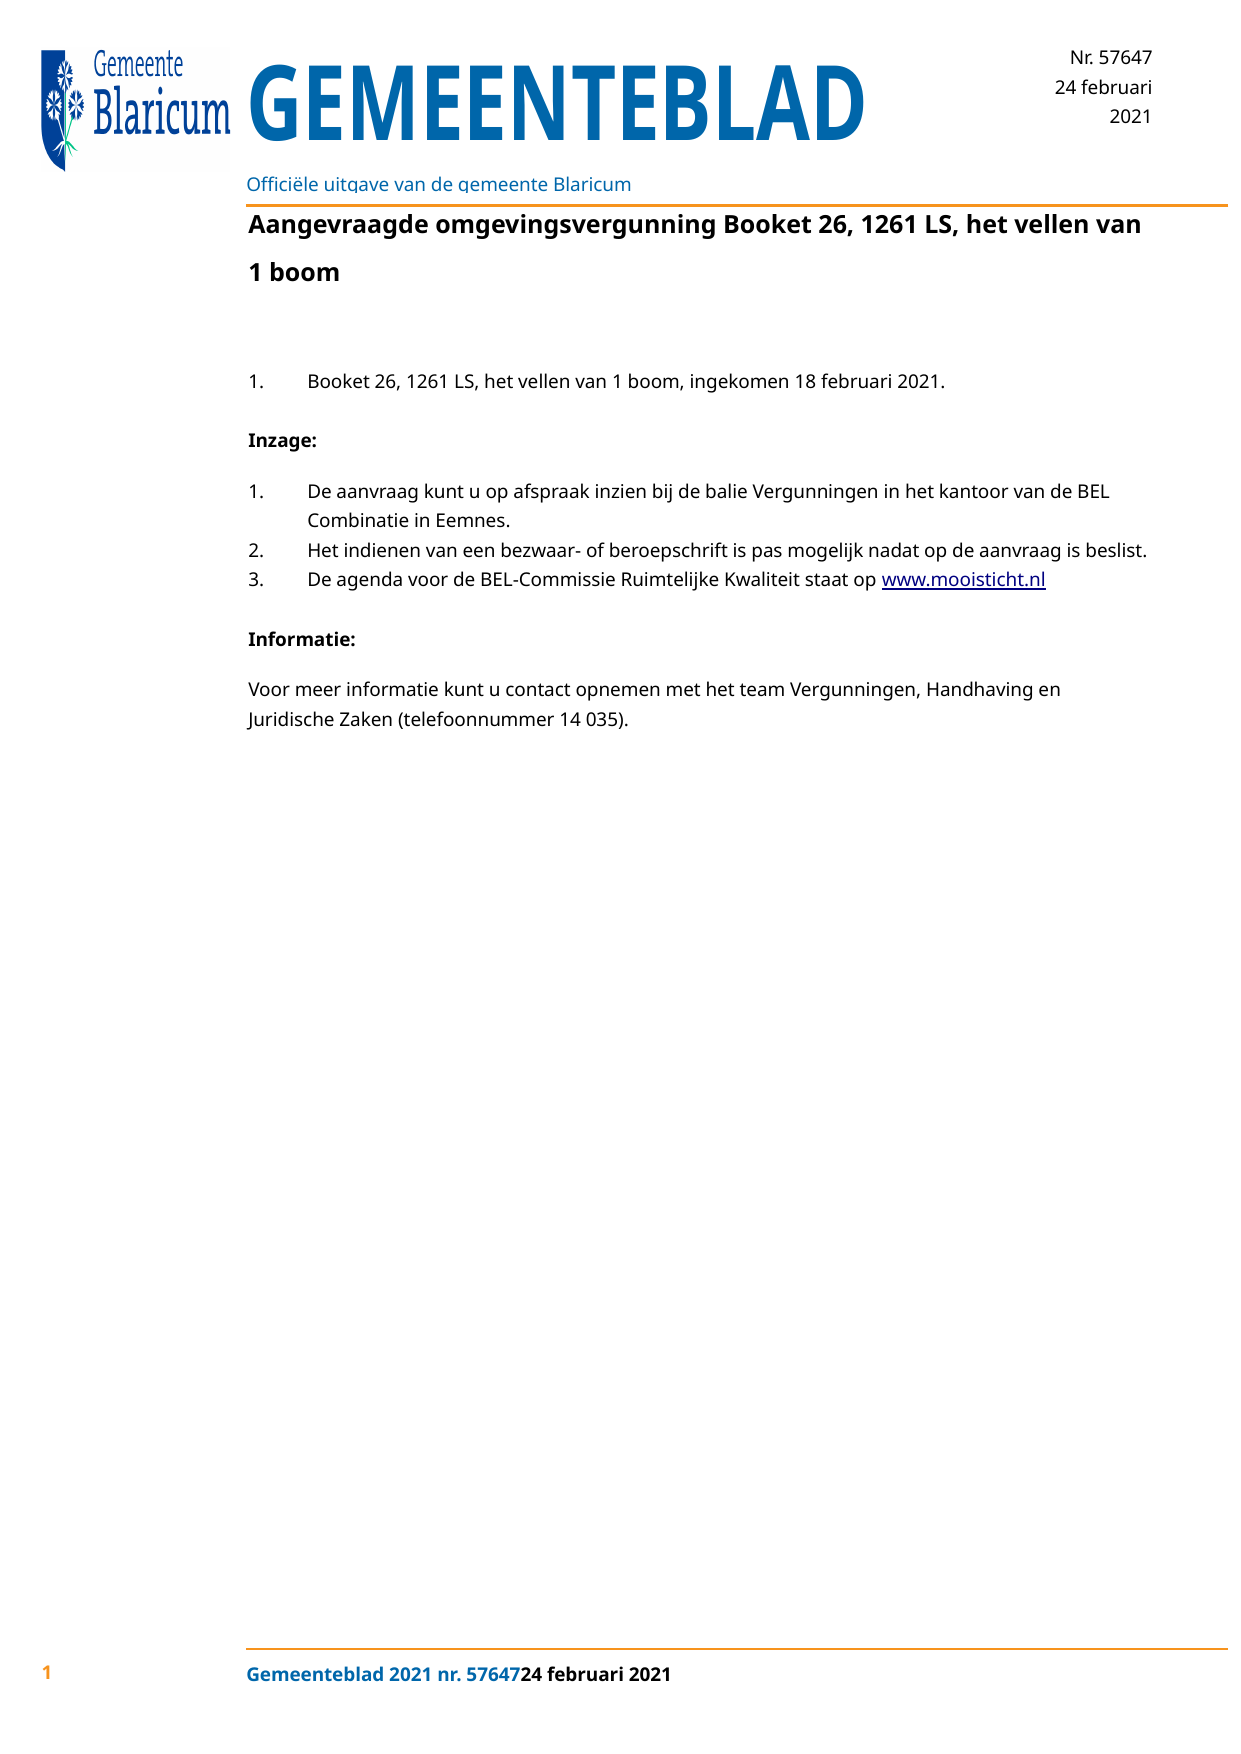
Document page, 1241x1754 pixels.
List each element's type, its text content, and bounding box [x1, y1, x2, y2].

text Informatie: [248, 626, 1152, 652]
list De agenda voor de BEL-Commissie Ruimtelijke Kwaliteit staat op www.mooisticht.nl [248, 567, 1152, 592]
list De aanvraag kunt u op afspraak inzien bij de balie Vergunningen in het kantoor van de BEL Combinatie in Eemnes. [248, 478, 1152, 533]
list Het indienen van een bezwaar- of beroepschrift is pas mogelijk nadat op de aanvraag is beslist. [248, 537, 1152, 563]
text Inzage: [248, 427, 1152, 453]
text Voor meer informatie kunt u contact opnemen met het team Vergunningen, Handhaving en Juridische Zaken (telefoonnummer 14 035). [248, 676, 1152, 732]
picture [41, 47, 231, 172]
list Booket 26, 1261 LS, het vellen van 1 boom, ingekomen 18 februari 2021. [248, 368, 1152, 394]
text Aangevraagde omgevingsvergunning Booket 26, 1261 LS, het vellen van 1 boom [248, 207, 1152, 288]
